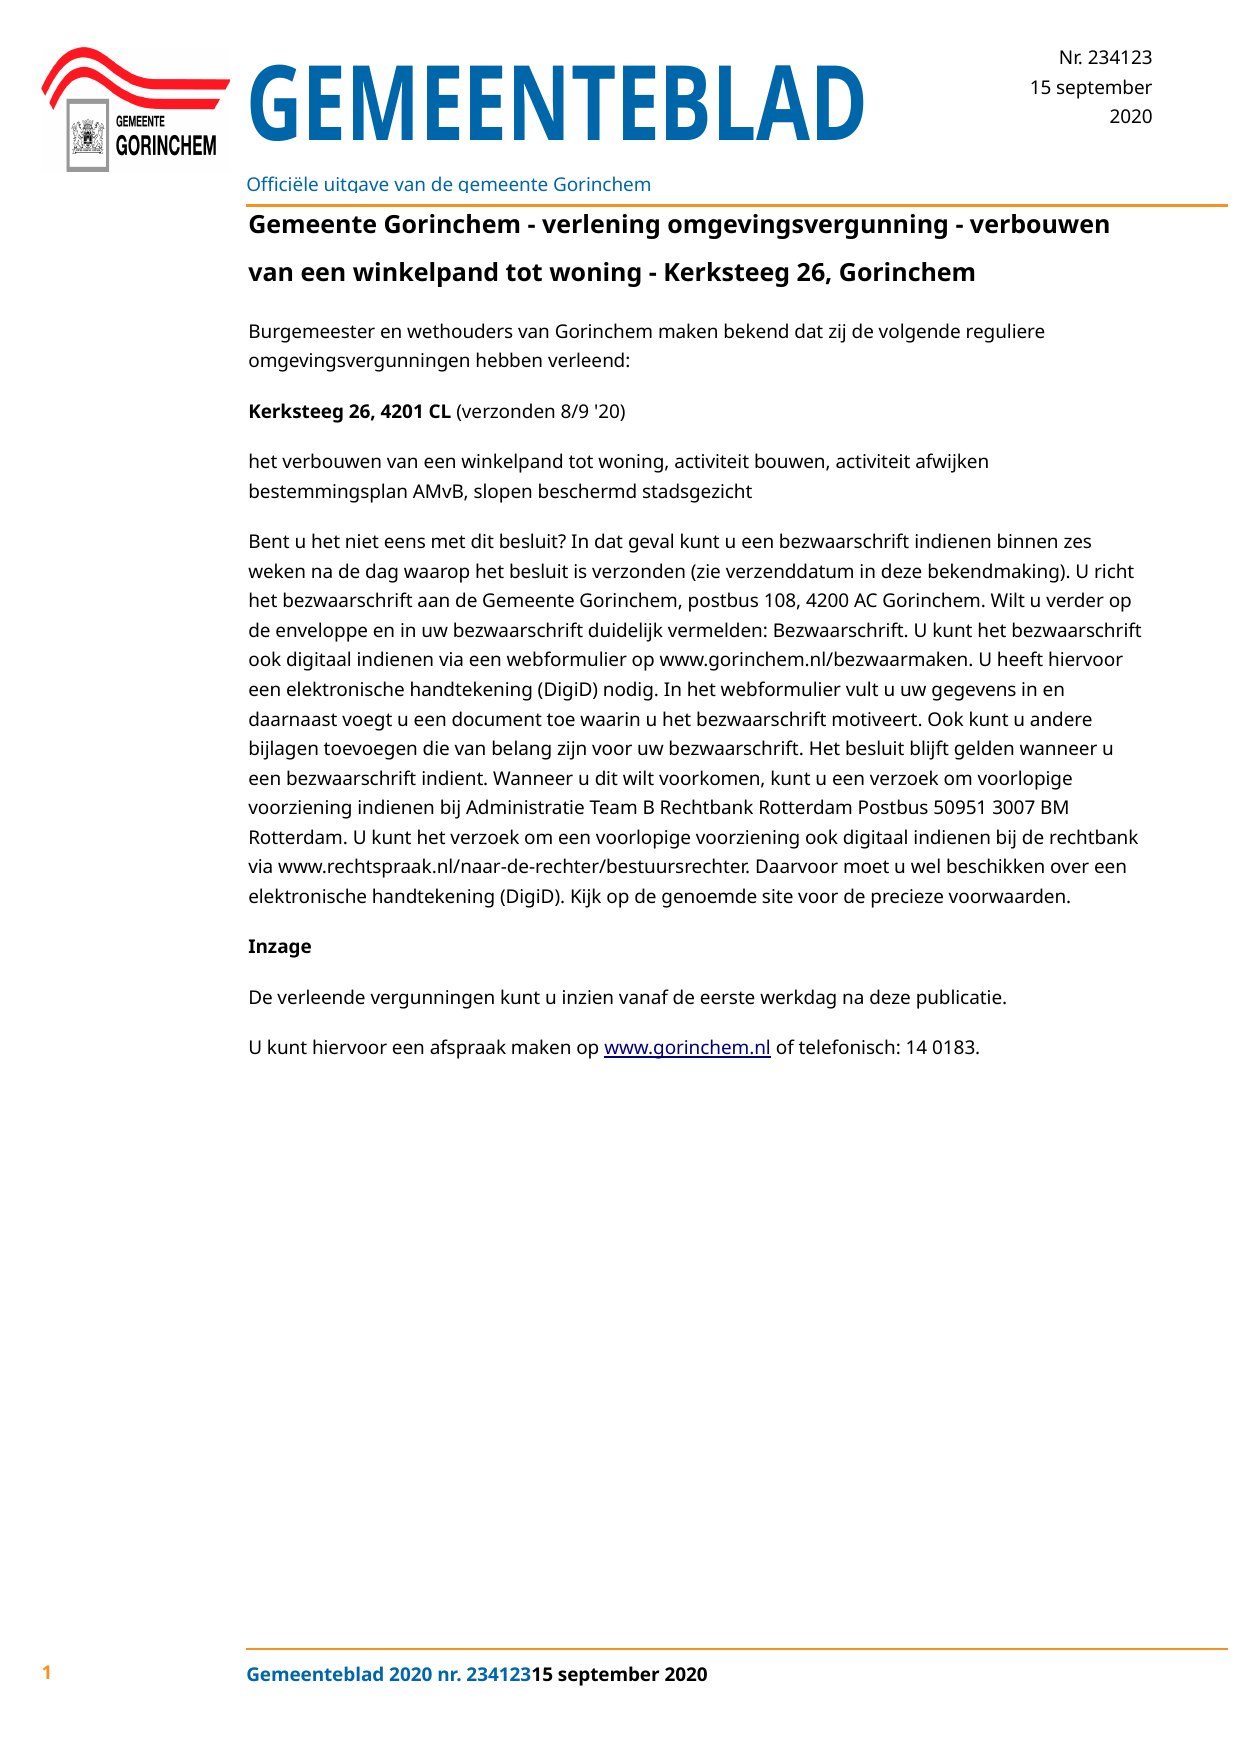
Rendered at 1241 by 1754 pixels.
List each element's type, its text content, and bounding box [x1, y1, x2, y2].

picture [41, 47, 231, 172]
text Bent u het niet eens met dit besluit? In dat geval kunt u een bezwaarschrift indienen binnen zes weken na de dag waarop het besluit is verzonden (zie verzenddatum in deze bekendmaking). U richt het bezwaarschrift aan de Gemeente Gorinchem, postbus 108, 4200 AC Gorinchem. Wilt u verder op de enveloppe en in uw bezwaarschrift duidelijk vermelden: Bezwaarschrift. U kunt het bezwaarschrift ook digitaal indienen via een webformulier op www.gorinchem.nl/bezwaarmaken. U heeft hiervoor een elektronische handtekening (DigiD) nodig. In het webformulier vult u uw gegevens in en daarnaast voegt u een document toe waarin u het bezwaarschrift motiveert. Ook kunt u andere bijlagen toevoegen die van belang zijn voor uw bezwaarschrift. Het besluit blijft gelden wanneer u een bezwaarschrift indient. Wanneer u dit wilt voorkomen, kunt u een verzoek om voorlopige voorziening indienen bij Administratie Team B Rechtbank Rotterdam Postbus 50951 3007 BM Rotterdam. U kunt het verzoek om een voorlopige voorziening ook digitaal indienen bij de rechtbank via www.rechtspraak.nl/naar-de-rechter/bestuursrechter. Daarvoor moet u wel beschikken over een elektronische handtekening (DigiD). Kijk op de genoemde site voor de precieze voorwaarden. [248, 528, 1152, 909]
text Inzage [248, 934, 1152, 959]
text Gemeente Gorinchem - verlening omgevingsvergunning - verbouwen van een winkelpand tot woning - Kerksteeg 26, Gorinchem [248, 207, 1152, 288]
text U kunt hiervoor een afspraak maken op www.gorinchem.nl of telefonisch: 14 0183. [248, 1034, 1152, 1060]
text Kerksteeg 26, 4201 CL (verzonden 8/9 '20) [248, 398, 1152, 424]
text Burgemeester en wethouders van Gorinchem maken bekend dat zij de volgende reguliere omgevingsvergunningen hebben verleend: [248, 318, 1152, 373]
text het verbouwen van een winkelpand tot woning, activiteit bouwen, activiteit afwijken bestemmingsplan AMvB, slopen beschermd stadsgezicht [248, 448, 1152, 504]
text De verleende vergunningen kunt u inzien vanaf de eerste werkdag na deze publicatie. [248, 984, 1152, 1010]
